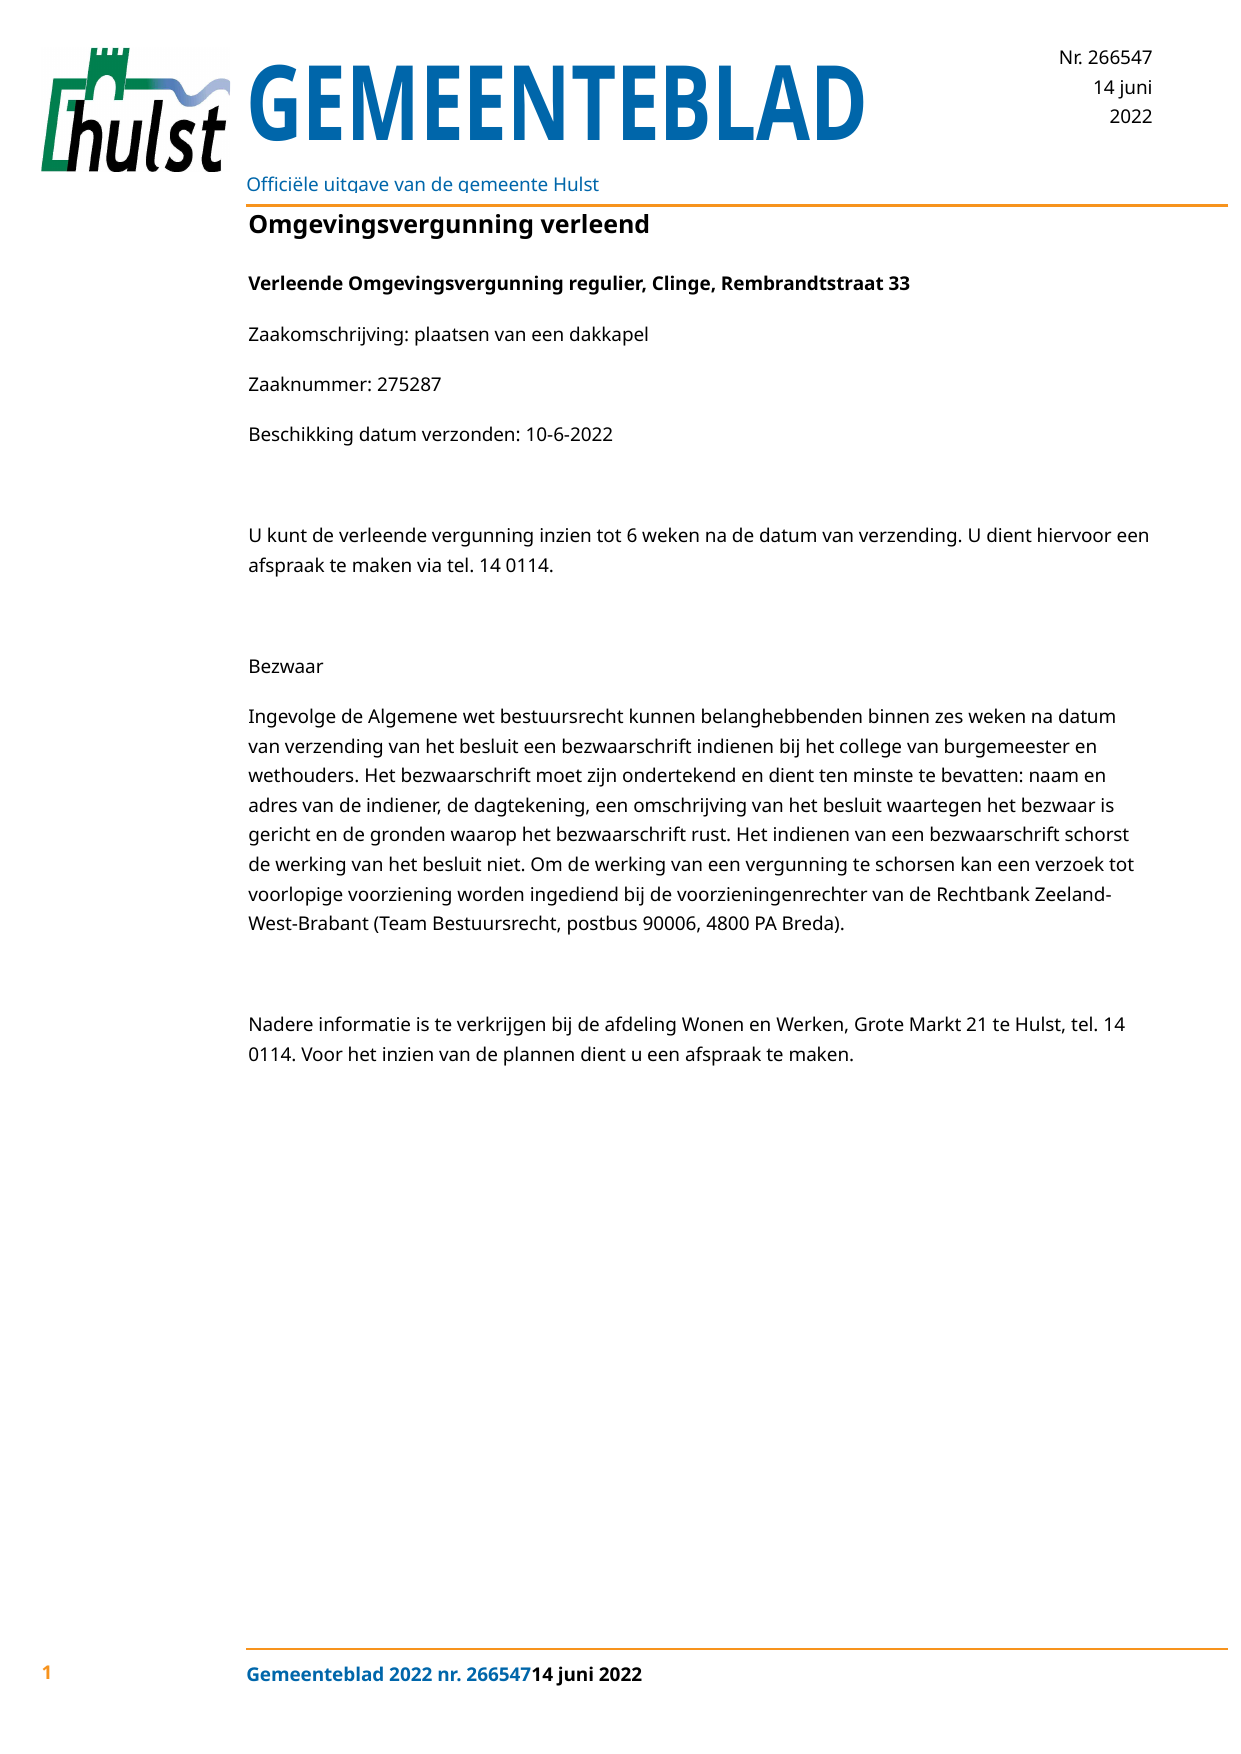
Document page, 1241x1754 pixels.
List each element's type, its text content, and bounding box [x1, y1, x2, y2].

text Verleende Omgevingsvergunning regulier, Clinge, Rembrandtstraat 33 [248, 270, 1152, 296]
text Zaakomschrijving: plaatsen van een dakkapel [248, 321, 1152, 346]
text Nadere informatie is te verkrijgen bij de afdeling Wonen en Werken, Grote Markt 21 te Hulst, tel. 14 0114. Voor het inzien van de plannen dient u een afspraak te maken. [248, 1011, 1152, 1066]
text Zaaknummer: 275287 [248, 371, 1152, 397]
text Ingevolge de Algemene wet bestuursrecht kunnen belanghebbenden binnen zes weken na datum van verzending van het besluit een bezwaarschrift indienen bij het college van burgemeester en wethouders. Het bezwaarschrift moet zijn ondertekend en dient ten minste te bevatten: naam en adres van de indiener, de dagtekening, een omschrijving van het besluit waartegen het bezwaar is gericht en de gronden waarop het bezwaarschrift rust. Het indienen van een bezwaarschrift schorst de werking van het besluit niet. Om de werking van een vergunning te schorsen kan een verzoek tot voorlopige voorziening worden ingediend bij de voorzieningenrechter van de Rechtbank Zeeland-West-Brabant (Team Bestuursrecht, postbus 90006, 4800 PA Breda). [248, 703, 1152, 936]
text Bezwaar [248, 653, 1152, 678]
text Omgevingsvergunning verleend [248, 207, 1152, 241]
picture [41, 47, 231, 172]
text Beschikking datum verzonden: 10-6-2022 [248, 422, 1152, 447]
text U kunt de verleende vergunning inzien tot 6 weken na de datum van verzending. U dient hiervoor een afspraak te maken via tel. 14 0114. [248, 522, 1152, 578]
